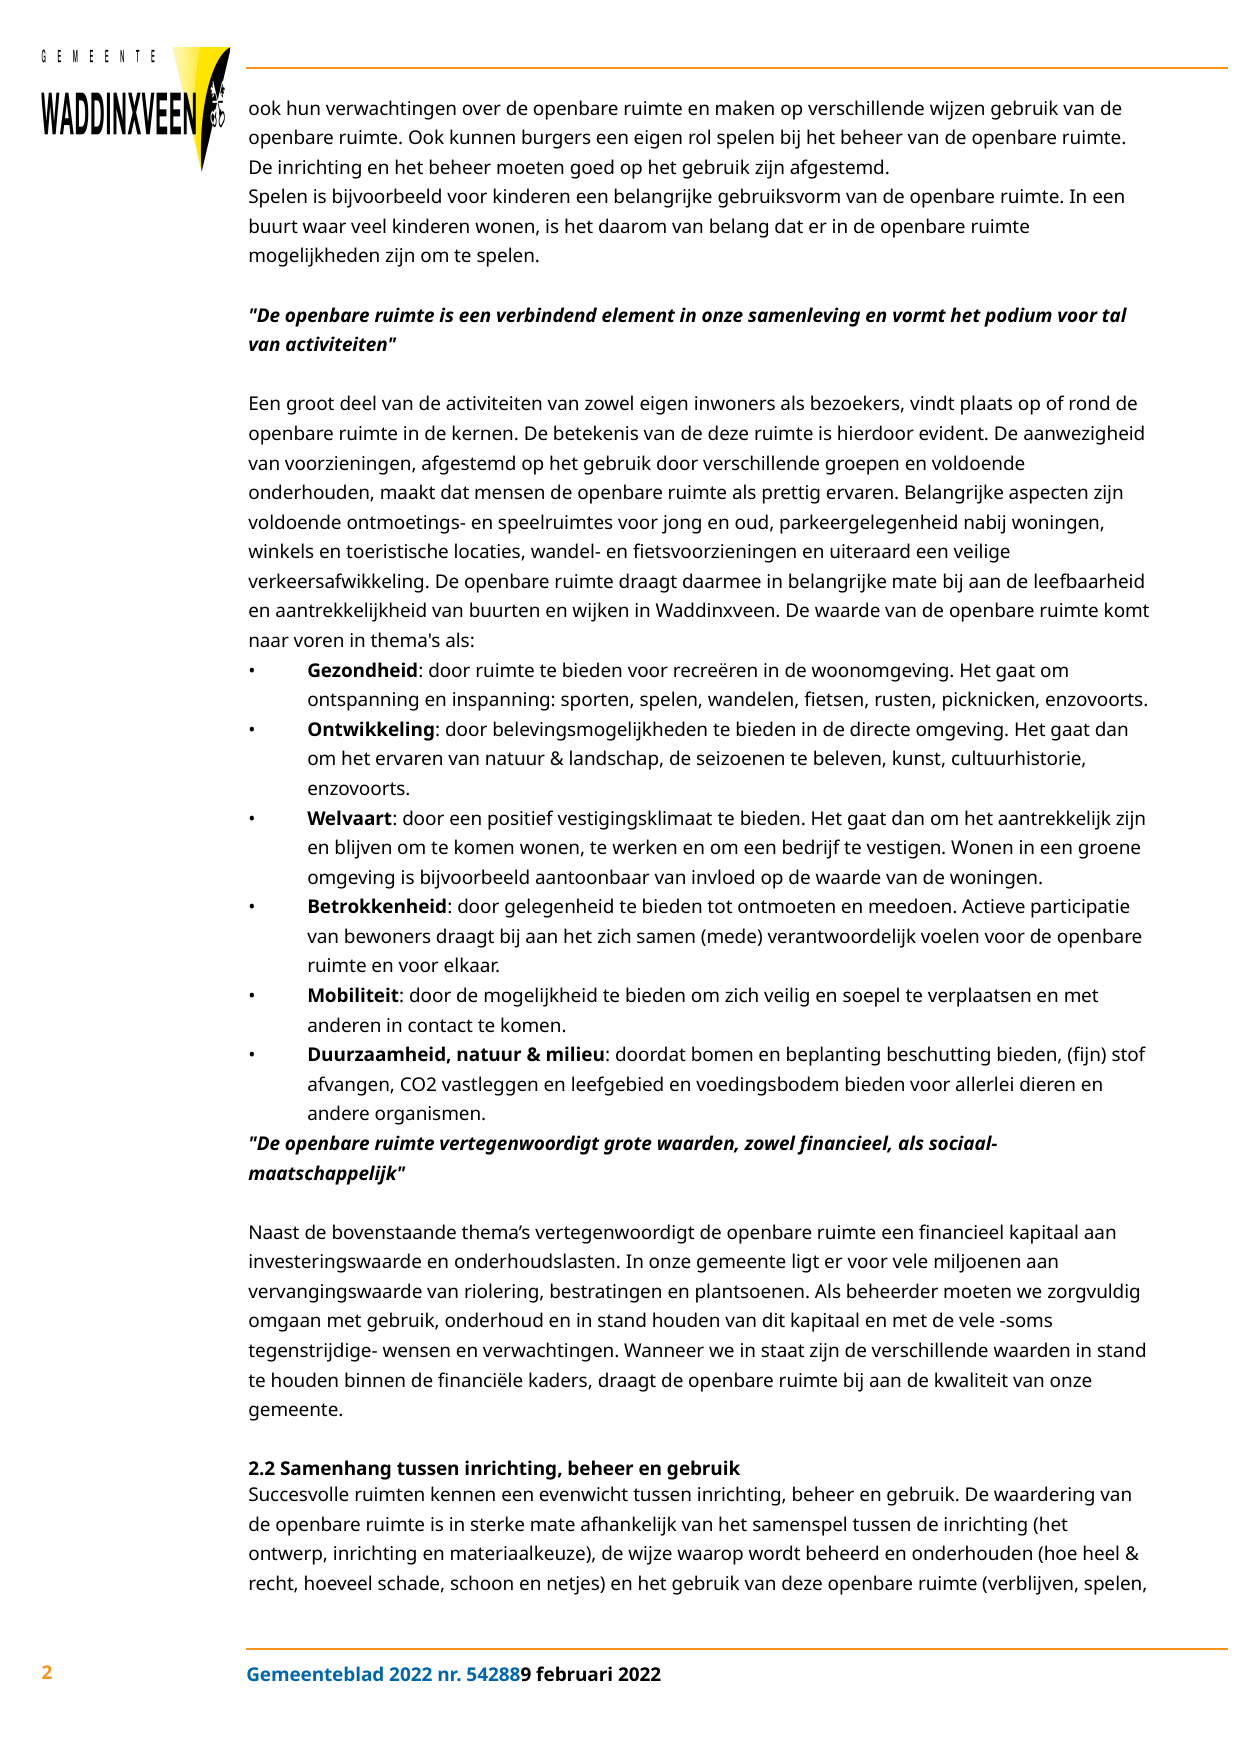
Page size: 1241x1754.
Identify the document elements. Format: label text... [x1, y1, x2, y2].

text ook hun verwachtingen over de openbare ruimte en maken op verschillende wijzen gebruik van de openbare ruimte. Ook kunnen burgers een eigen rol spelen bij het beheer van de openbare ruimte. De inrichting en het beheer moeten goed op het gebruik zijn afgestemd. [248, 95, 1152, 180]
text Succesvolle ruimten kennen een evenwicht tussen inrichting, beheer en gebruik. De waardering van de openbare ruimte is in sterke mate afhankelijk van het samenspel tussen de inrichting (het ontwerp, inrichting en materiaalkeuze), de wijze waarop wordt beheerd en onderhouden (hoe heel & recht, hoeveel schade, schoon en netjes) en het gebruik van deze openbare ruimte (verblijven, spelen, [248, 1481, 1152, 1596]
text "De openbare ruimte is een verbindend element in onze samenleving en vormt het podium voor tal van activiteiten" [248, 302, 1152, 357]
list Betrokkenheid: door gelegenheid te bieden tot ontmoeten en meedoen. Actieve participatie van bewoners draagt bij aan het zich samen (mede) verantwoordelijk voelen voor de openbare ruimte en voor elkaar. [248, 893, 1152, 978]
list Ontwikkeling: door belevingsmogelijkheden te bieden in de directe omgeving. Het gaat dan om het ervaren van natuur & landschap, de seizoenen te beleven, kunst, cultuurhistorie, enzovoorts. [248, 716, 1152, 801]
list Mobiliteit: door de mogelijkheid te bieden om zich veilig en soepel te verplaatsen en met anderen in contact te komen. [248, 982, 1152, 1038]
text Spelen is bijvoorbeeld voor kinderen een belangrijke gebruiksvorm van de openbare ruimte. In een buurt waar veel kinderen wonen, is het daarom van belang dat er in de openbare ruimte mogelijkheden zijn om te spelen. [248, 183, 1152, 268]
picture [41, 47, 231, 172]
list Welvaart: door een positief vestigingsklimaat te bieden. Het gaat dan om het aantrekkelijk zijn en blijven om te komen wonen, te werken en om een bedrijf te vestigen. Wonen in een groene omgeving is bijvoorbeeld aantoonbaar van invloed op de waarde van de woningen. [248, 805, 1152, 890]
text 2.2 Samenhang tussen inrichting, beheer en gebruik [248, 1456, 1152, 1481]
list Gezondheid: door ruimte te bieden voor recreëren in de woonomgeving. Het gaat om ontspanning en inspanning: sporten, spelen, wandelen, fietsen, rusten, picknicken, enzovoorts. [248, 657, 1152, 712]
list Duurzaamheid, natuur & milieu: doordat bomen en beplanting beschutting bieden, (fijn) stof afvangen, CO2 vastleggen en leefgebied en voedingsbodem bieden voor allerlei dieren en andere organismen. [248, 1041, 1152, 1126]
text "De openbare ruimte vertegenwoordigt grote waarden, zowel financieel, als sociaal-maatschappelijk" [248, 1130, 1152, 1186]
text Naast de bovenstaande thema’s vertegenwoordigt de openbare ruimte een financieel kapitaal aan investeringswaarde en onderhoudslasten. In onze gemeente ligt er voor vele miljoenen aan vervangingswaarde van riolering, bestratingen en plantsoenen. Als beheerder moeten we zorgvuldig omgaan met gebruik, onderhoud en in stand houden van dit kapitaal en met de vele -soms tegenstrijdige- wensen en verwachtingen. Wanneer we in staat zijn de verschillende waarden in stand te houden binnen de financiële kaders, draagt de openbare ruimte bij aan de kwaliteit van onze gemeente. [248, 1219, 1152, 1422]
text Een groot deel van de activiteiten van zowel eigen inwoners als bezoekers, vindt plaats op of rond de openbare ruimte in de kernen. De betekenis van de deze ruimte is hierdoor evident. De aanwezigheid van voorzieningen, afgestemd op het gebruik door verschillende groepen en voldoende onderhouden, maakt dat mensen de openbare ruimte als prettig ervaren. Belangrijke aspecten zijn voldoende ontmoetings- en speelruimtes voor jong en oud, parkeergelegenheid nabij woningen, winkels en toeristische locaties, wandel- en fietsvoorzieningen en uiteraard een veilige verkeersafwikkeling. De openbare ruimte draagt daarmee in belangrijke mate bij aan de leefbaarheid en aantrekkelijkheid van buurten en wijken in Waddinxveen. De waarde van de openbare ruimte komt naar voren in thema's als: [248, 391, 1152, 653]
